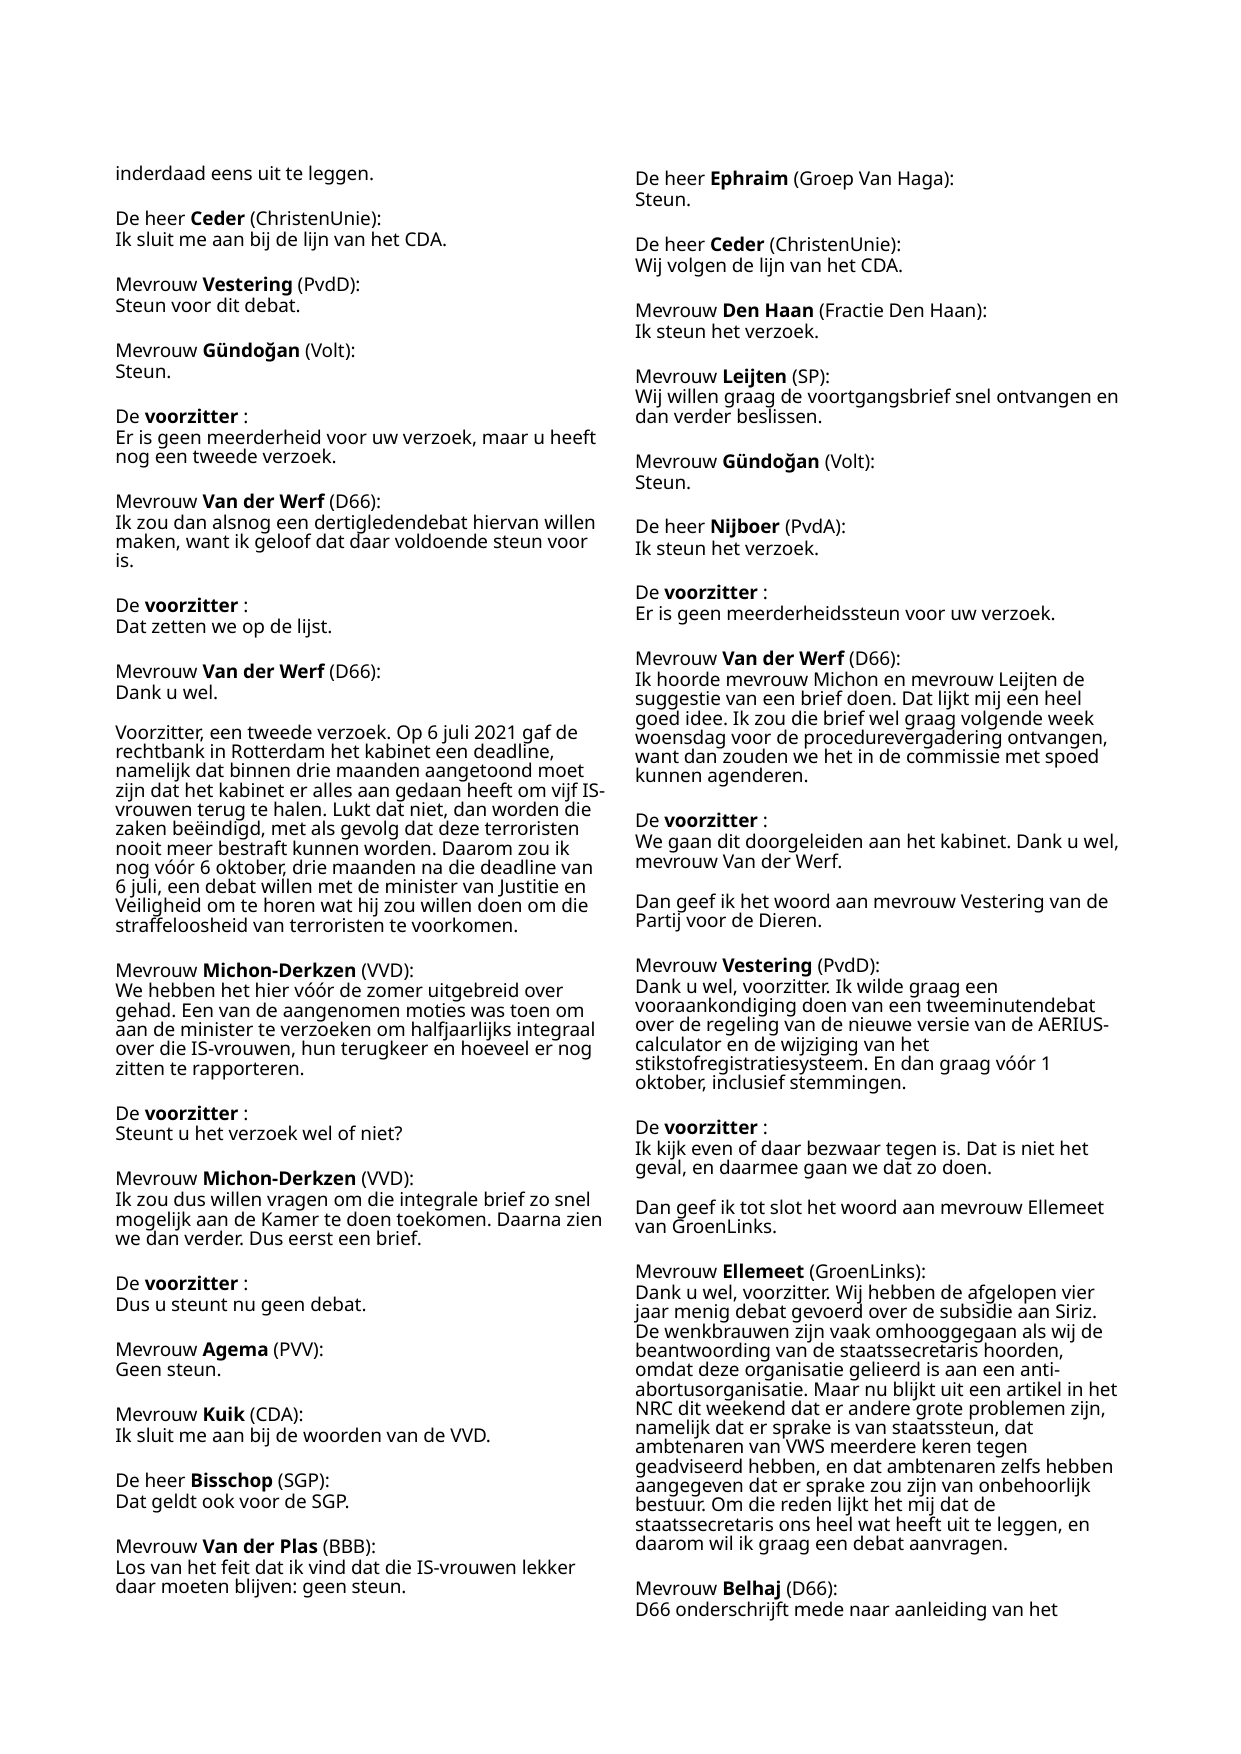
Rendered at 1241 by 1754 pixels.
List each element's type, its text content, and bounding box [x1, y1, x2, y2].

text Mevrouw Gündoğan (Volt): [115, 337, 605, 363]
text Dat zetten we op de lijst. [115, 618, 605, 637]
text De heer Bisschop (SGP): [115, 1467, 605, 1493]
text Mevrouw Ellemeet (GroenLinks): [635, 1258, 1125, 1284]
text Wij willen graag de voortgangsbrief snel ontvangen en dan verder beslissen. [635, 388, 1125, 427]
text Ik sluit me aan bij de lijn van het CDA. [115, 231, 605, 250]
text Dank u wel. [115, 684, 605, 703]
text Dat geldt ook voor de SGP. [115, 1493, 605, 1512]
text De voorzitter : [635, 808, 1125, 833]
text De voorzitter : [115, 403, 605, 429]
text Mevrouw Vestering (PvdD): [635, 952, 1125, 978]
text Ik steun het verzoek. [635, 539, 1125, 559]
text Dus u steunt nu geen debat. [115, 1296, 605, 1315]
text Steun. [635, 191, 1125, 210]
text Mevrouw Van der Werf (D66): [635, 645, 1125, 671]
text Mevrouw Michon-Derkzen (VVD): [115, 1166, 605, 1191]
text Mevrouw Kuik (CDA): [115, 1402, 605, 1427]
text Er is geen meerderheidssteun voor uw verzoek. [635, 605, 1125, 624]
text Mevrouw Van der Plas (BBB): [115, 1533, 605, 1559]
text Mevrouw Leijten (SP): [635, 363, 1125, 388]
text De voorzitter : [115, 1270, 605, 1296]
text Steun. [115, 363, 605, 382]
text Mevrouw Agema (PVV): [115, 1336, 605, 1361]
text Dan geef ik het woord aan mevrouw Vestering van de Partij voor de Dieren. [635, 893, 1125, 931]
text Er is geen meerderheid voor uw verzoek, maar u heeft nog een tweede verzoek. [115, 429, 605, 467]
text Steunt u het verzoek wel of niet? [115, 1125, 605, 1145]
text Dan geef ik tot slot het woord aan mevrouw Ellemeet van GroenLinks. [635, 1199, 1125, 1238]
text Steun voor dit debat. [115, 297, 605, 316]
text De voorzitter : [635, 579, 1125, 605]
text D66 onderschrijft mede naar aanleiding van het [635, 1601, 1125, 1620]
text De voorzitter : [635, 1114, 1125, 1140]
text Ik steun het verzoek. [635, 323, 1125, 342]
text Dank u wel, voorzitter. Ik wilde graag een vooraankondiging doen van een tweeminutendebat over de regeling van de nieuwe versie van de AERIUS-calculator en de wijziging van het stikstofregistratiesysteem. En dan graag vóór 1 oktober, inclusief stemmingen. [635, 978, 1125, 1093]
text Mevrouw Michon-Derkzen (VVD): [115, 957, 605, 982]
text We hebben het hier vóór de zomer uitgebreid over gehad. Een van de aangenomen moties was toen om aan de minister te verzoeken om halfjaarlijks integraal over die IS-vrouwen, hun terugkeer en hoeveel er nog zitten te rapporteren. [115, 982, 605, 1079]
text De heer Ceder (ChristenUnie): [115, 205, 605, 231]
text Mevrouw Belhaj (D66): [635, 1575, 1125, 1601]
text Mevrouw Van der Werf (D66): [115, 488, 605, 514]
text Ik hoorde mevrouw Michon en mevrouw Leijten de suggestie van een brief doen. Dat lijkt mij een heel goed idee. Ik zou die brief wel graag volgende week woensdag voor de procedurevergadering ontvangen, want dan zouden we het in de commissie met spoed kunnen agenderen. [635, 671, 1125, 787]
text Ik sluit me aan bij de woorden van de VVD. [115, 1427, 605, 1447]
text Dank u wel, voorzitter. Wij hebben de afgelopen vier jaar menig debat gevoerd over de subsidie aan Siriz. De wenkbrauwen zijn vaak omhooggegaan als wij de beantwoording van de staatssecretaris hoorden, omdat deze organisatie gelieerd is aan een anti-abortusorganisatie. Maar nu blijkt uit een artikel in het NRC dit weekend dat er andere grote problemen zijn, namelijk dat er sprake is van staatssteun, dat ambtenaren van VWS meerdere keren tegen geadviseerd hebben, en dat ambtenaren zelfs hebben aangegeven dat er sprake zou zijn van onbehoorlijk bestuur. Om die reden lijkt het mij dat de staatssecretaris ons heel wat heeft uit te leggen, en daarom wil ik graag een debat aanvragen. [635, 1284, 1125, 1554]
text Wij volgen de lijn van het CDA. [635, 257, 1125, 276]
text We gaan dit doorgeleiden aan het kabinet. Dank u wel, mevrouw Van der Werf. [635, 833, 1125, 872]
text Ik zou dan alsnog een dertigledendebat hiervan willen maken, want ik geloof dat daar voldoende steun voor is. [115, 514, 605, 572]
text Geen steun. [115, 1361, 605, 1381]
text Steun. [635, 474, 1125, 493]
text De heer Ephraim (Groep Van Haga): [635, 165, 1125, 191]
text De heer Ceder (ChristenUnie): [635, 231, 1125, 257]
text Mevrouw Vestering (PvdD): [115, 271, 605, 297]
text De heer Nijboer (PvdA): [635, 514, 1125, 539]
text De voorzitter : [115, 592, 605, 618]
text inderdaad eens uit te leggen. [115, 165, 605, 184]
text Voorzitter, een tweede verzoek. Op 6 juli 2021 gaf de rechtbank in Rotterdam het kabinet een deadline, namelijk dat binnen drie maanden aangetoond moet zijn dat het kabinet er alles aan gedaan heeft om vijf IS-vrouwen terug te halen. Lukt dat niet, dan worden die zaken beëindigd, met als gevolg dat deze terroristen nooit meer bestraft kunnen worden. Daarom zou ik nog vóór 6 oktober, drie maanden na die deadline van 6 juli, een debat willen met de minister van Justitie en Veiligheid om te horen wat hij zou willen doen om die straffeloosheid van terroristen te voorkomen. [115, 724, 605, 936]
text Ik kijk even of daar bezwaar tegen is. Dat is niet het geval, en daarmee gaan we dat zo doen. [635, 1140, 1125, 1178]
text Mevrouw Den Haan (Fractie Den Haan): [635, 297, 1125, 323]
text Ik zou dus willen vragen om die integrale brief zo snel mogelijk aan de Kamer te doen toekomen. Daarna zien we dan verder. Dus eerst een brief. [115, 1191, 605, 1249]
text Mevrouw Gündoğan (Volt): [635, 448, 1125, 474]
text Mevrouw Van der Werf (D66): [115, 658, 605, 684]
text De voorzitter : [115, 1100, 605, 1125]
text Los van het feit dat ik vind dat die IS-vrouwen lekker daar moeten blijven: geen steun. [115, 1559, 605, 1597]
